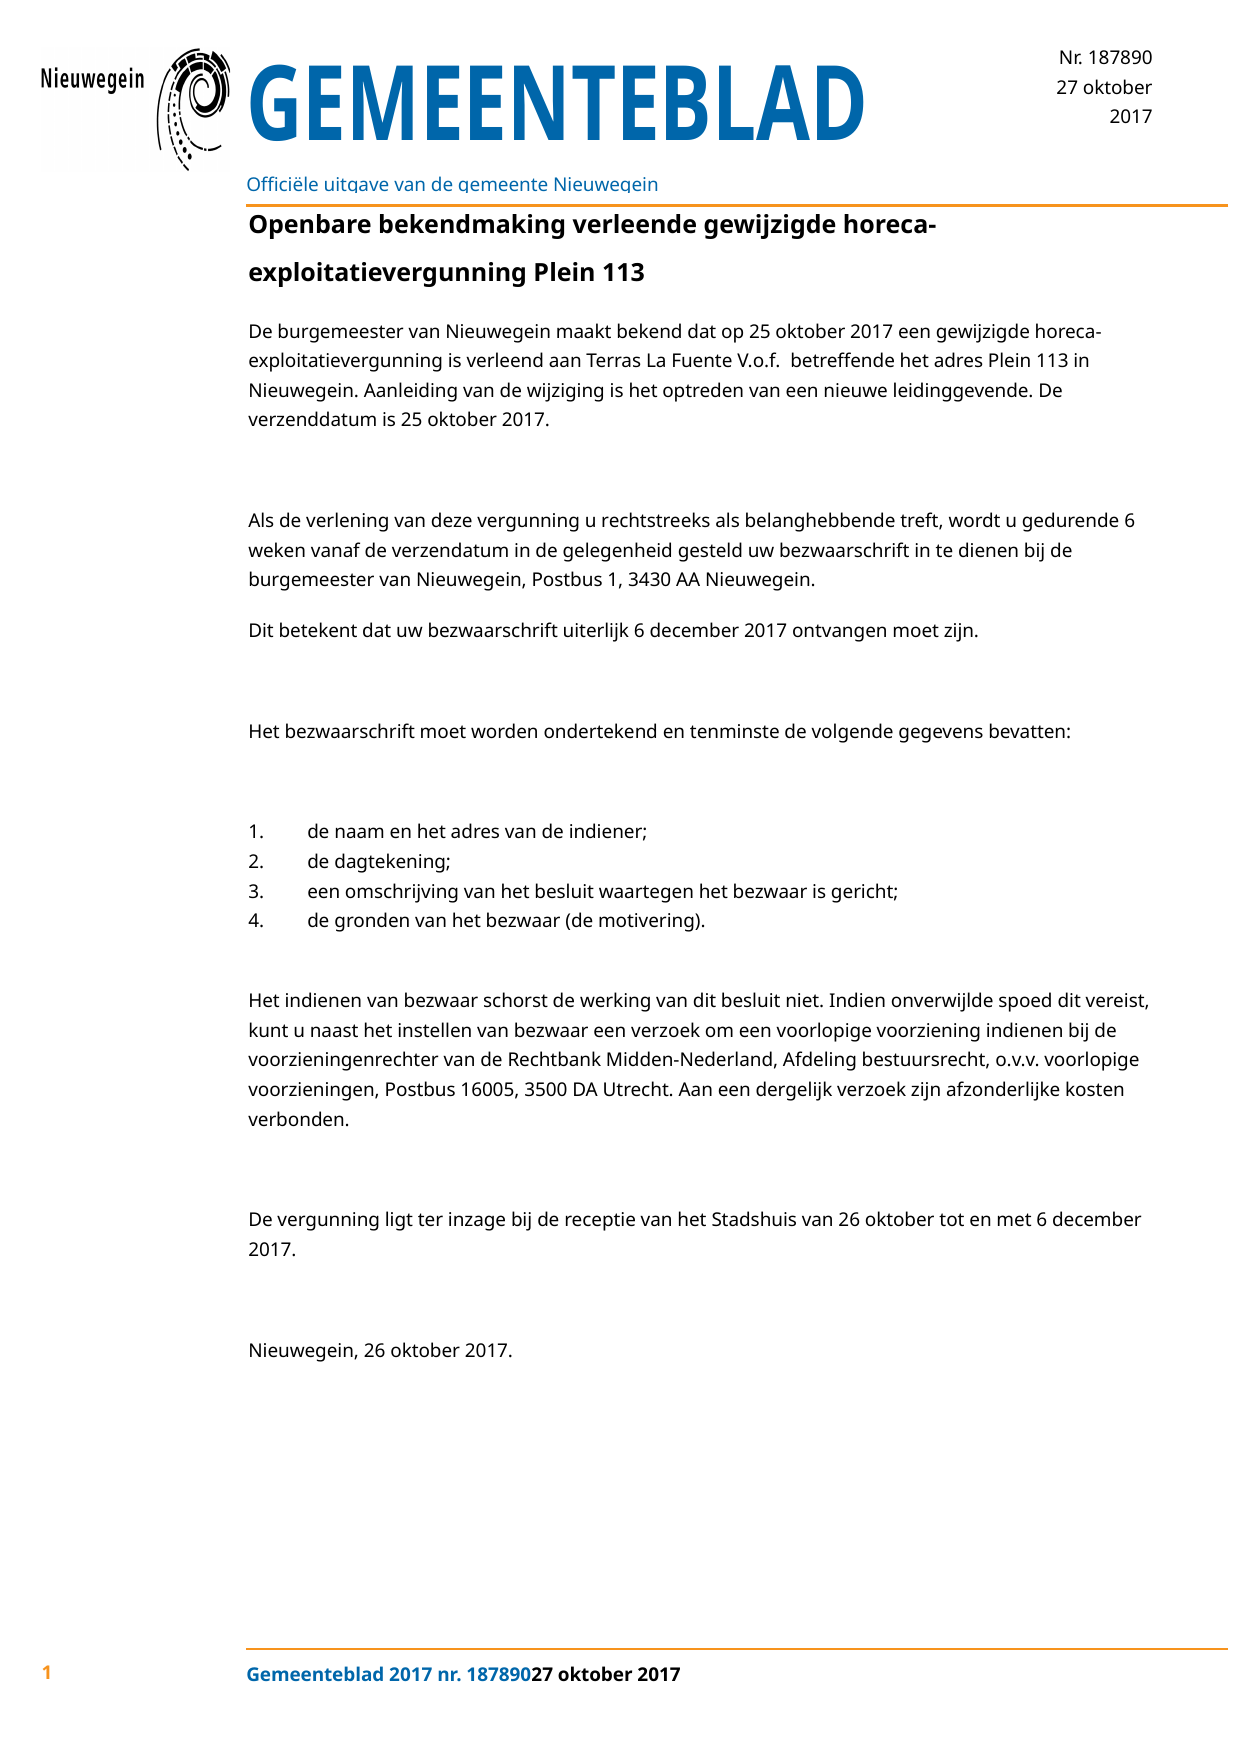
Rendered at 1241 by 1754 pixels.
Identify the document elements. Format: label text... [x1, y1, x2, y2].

list een omschrijving van het besluit waartegen het bezwaar is gericht; [248, 878, 1152, 904]
picture [41, 47, 231, 172]
text Als de verlening van deze vergunning u rechtstreeks als belanghebbende treft, wordt u gedurende 6 weken vanaf de verzendatum in de gelegenheid gesteld uw bezwaarschrift in te dienen bij de burgemeester van Nieuwegein, Postbus 1, 3430 AA Nieuwegein. [248, 507, 1152, 592]
text Het bezwaarschrift moet worden ondertekend en tenminste de volgende gegevens bevatten: [248, 718, 1152, 744]
list de gronden van het bezwaar (de motivering). [248, 907, 1152, 933]
text Het indienen van bezwaar schorst de werking van dit besluit niet. Indien onverwijlde spoed dit vereist, kunt u naast het instellen van bezwaar een verzoek om een voorlopige voorziening indienen bij de voorzieningenrechter van de Rechtbank Midden-Nederland, Afdeling bestuursrecht, o.v.v. voorlopige voorzieningen, Postbus 16005, 3500 DA Utrecht. Aan een dergelijk verzoek zijn afzonderlijke kosten verbonden. [248, 987, 1152, 1132]
list de naam en het adres van de indiener; [248, 819, 1152, 844]
text De vergunning ligt ter inzage bij de receptie van het Stadshuis van 26 oktober tot en met 6 december 2017. [248, 1207, 1152, 1262]
text Nieuwegein, 26 oktober 2017. [248, 1337, 1152, 1363]
list de dagtekening; [248, 848, 1152, 874]
text Dit betekent dat uw bezwaarschrift uiterlijk 6 december 2017 ontvangen moet zijn. [248, 617, 1152, 643]
text De burgemeester van Nieuwegein maakt bekend dat op 25 oktober 2017 een gewijzigde horeca-exploitatievergunning is verleend aan Terras La Fuente V.o.f. betreffende het adres Plein 113 in Nieuwegein. Aanleiding van de wijziging is het optreden van een nieuwe leidinggevende. De verzenddatum is 25 oktober 2017. [248, 318, 1152, 432]
text Openbare bekendmaking verleende gewijzigde horeca-exploitatievergunning Plein 113 [248, 207, 1152, 288]
